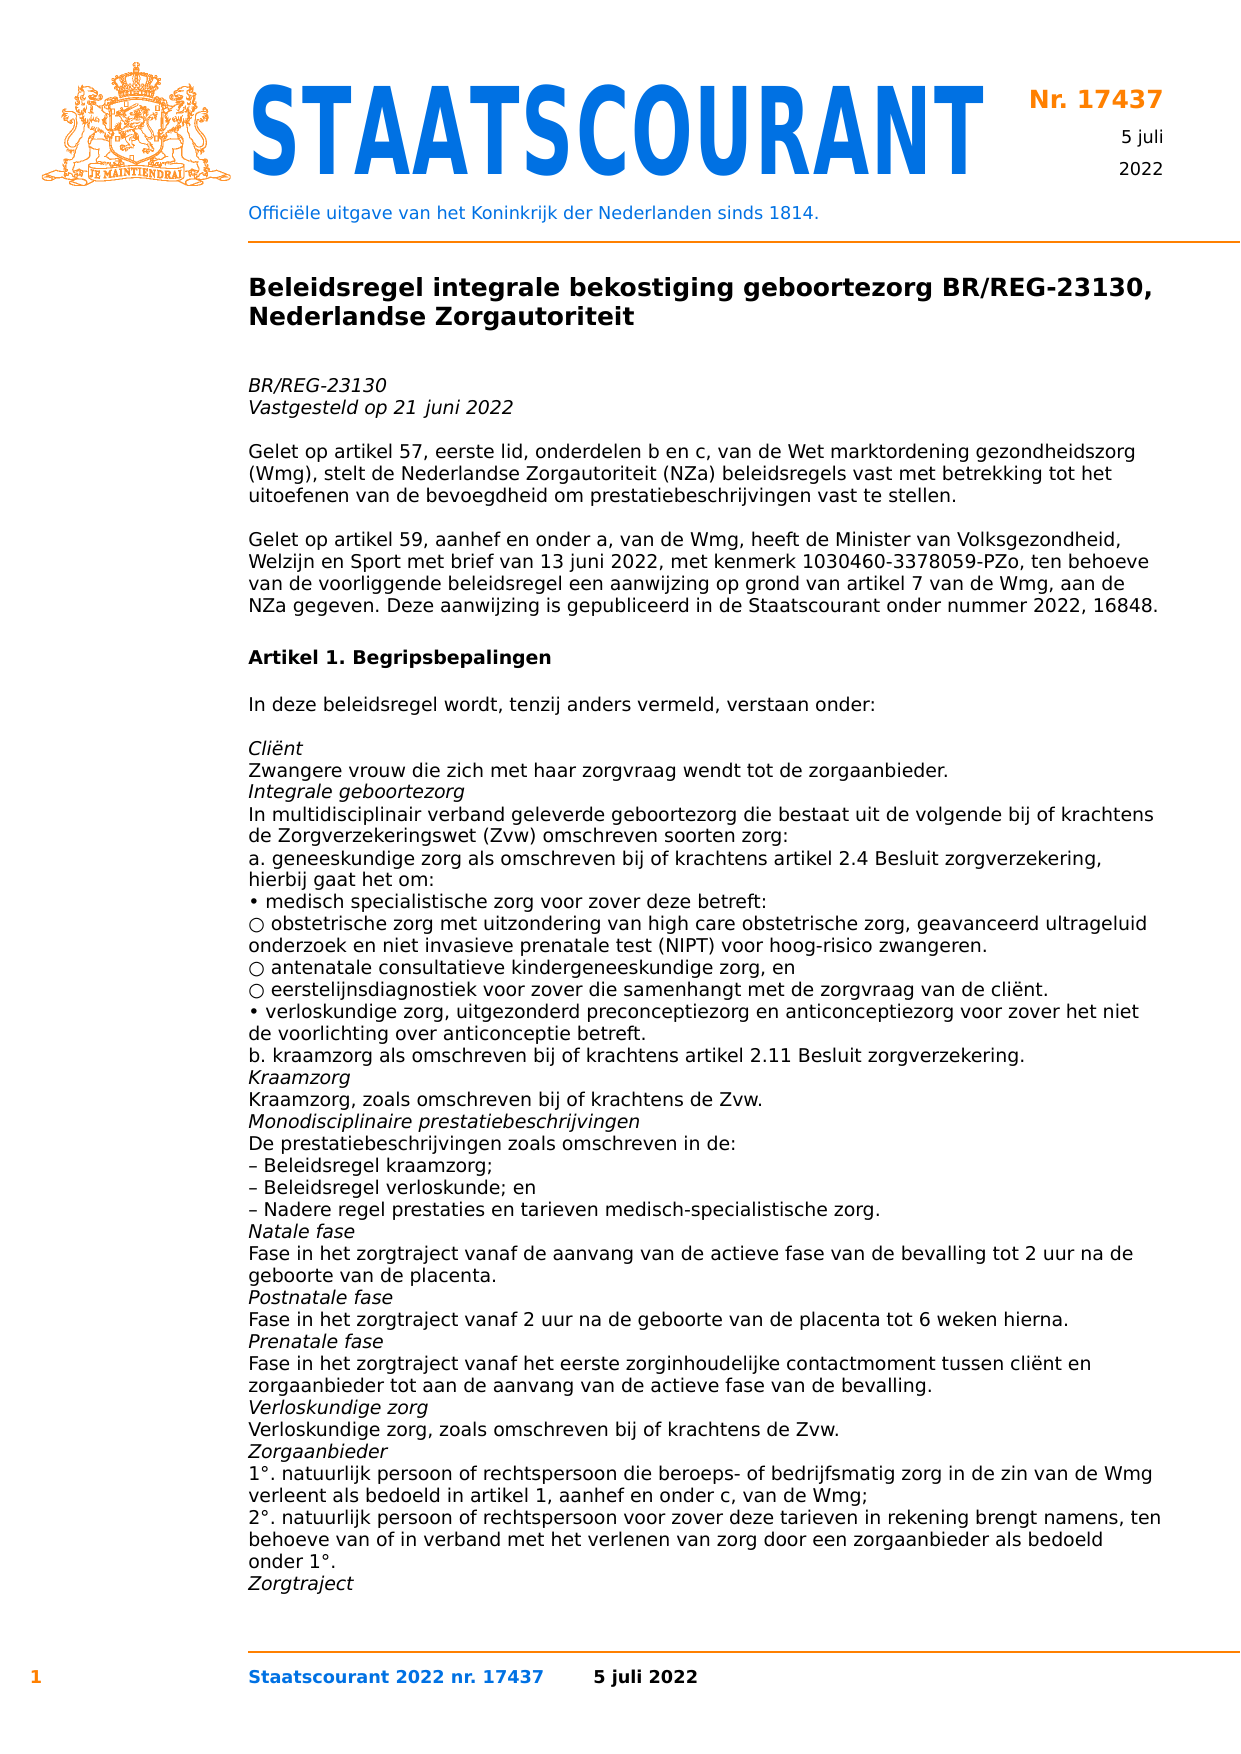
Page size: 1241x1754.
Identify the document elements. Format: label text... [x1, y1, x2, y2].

table_cell 2022 [998, 153, 1240, 203]
text b. kraamzorg als omschreven bij of krachtens artikel 2.11 Besluit zorgverzekering. [248, 1045, 1163, 1067]
text Prenatale fase [248, 1331, 1163, 1353]
table_header Nr. 17437 [998, 62, 1240, 121]
text Vastgesteld op 21 juni 2022 [248, 397, 1163, 419]
text Gelet op artikel 59, aanhef en onder a, van de Wmg, heeft de Minister van Volksgezondheid, Welzijn en Sport met brief van 13 juni 2022, met kenmerk 1030460-3378059-PZo, ten behoeve van de voorliggende beleidsregel een aanwijzing op grond van artikel 7 van de Wmg, aan de NZa gegeven. Deze aanwijzing is gepubliceerd in de Staatscourant onder nummer 2022, 16848. [248, 529, 1163, 617]
text • verloskundige zorg, uitgezonderd preconceptiezorg en anticonceptiezorg voor zover het niet de voorlichting over anticonceptie betreft. [248, 1001, 1163, 1045]
text – Nadere regel prestaties en tarieven medisch-specialistische zorg. [248, 1199, 1163, 1221]
text 1°. natuurlijk persoon of rechtspersoon die beroeps- of bedrijfsmatig zorg in de zin van de Wmg verleent als bedoeld in artikel 1, aanhef en onder c, van de Wmg; [248, 1463, 1163, 1507]
text Zwangere vrouw die zich met haar zorgvraag wendt tot de zorgaanbieder. [248, 759, 1163, 781]
text Monodisciplinaire prestatiebeschrijvingen [248, 1111, 1163, 1133]
table_cell Officiële uitgave van het Koninkrijk der Nederlanden sinds 1814. [248, 203, 1240, 241]
text In multidisciplinair verband geleverde geboortezorg die bestaat uit de volgende bij of krachtens de Zorgverzekeringswet (Zvw) omschreven soorten zorg: [248, 803, 1163, 847]
table_cell 5 juli [998, 121, 1240, 153]
picture [41, 62, 231, 186]
text Fase in het zorgtraject vanaf de aanvang van de actieve fase van de bevalling tot 2 uur na de geboorte van de placenta. [248, 1243, 1163, 1287]
text Verloskundige zorg [248, 1397, 1163, 1419]
text Kraamzorg [248, 1067, 1163, 1089]
table_header [25, 62, 248, 241]
text De prestatiebeschrijvingen zoals omschreven in de: [248, 1133, 1163, 1155]
text ○ eerstelijnsdiagnostiek voor zover die samenhangt met de zorgvraag van de cliënt. [248, 979, 1163, 1001]
text Integrale geboortezorg [248, 781, 1163, 803]
text In deze beleidsregel wordt, tenzij anders vermeld, verstaan onder: [248, 694, 1163, 716]
text Kraamzorg, zoals omschreven bij of krachtens de Zvw. [248, 1089, 1163, 1111]
subtitle Artikel 1. Begripsbepalingen [248, 647, 1163, 669]
text • medisch specialistische zorg voor zover deze betreft: [248, 891, 1163, 913]
text Cliënt [248, 737, 1163, 759]
text Gelet op artikel 57, eerste lid, onderdelen b en c, van de Wet marktordening gezondheidszorg (Wmg), stelt de Nederlandse Zorgautoriteit (NZa) beleidsregels vast met betrekking tot het uitoefenen van de bevoegdheid om prestatiebeschrijvingen vast te stellen. [248, 441, 1163, 507]
text Fase in het zorgtraject vanaf 2 uur na de geboorte van de placenta tot 6 weken hierna. [248, 1309, 1163, 1331]
text BR/REG-23130 [248, 375, 1163, 397]
table_header STAATSCOURANT [248, 62, 998, 203]
text Fase in het zorgtraject vanaf het eerste zorginhoudelijke contactmoment tussen cliënt en zorgaanbieder tot aan de aanvang van de actieve fase van de bevalling. [248, 1353, 1163, 1397]
text Zorgtraject [248, 1573, 1163, 1595]
text Postnatale fase [248, 1287, 1163, 1309]
text 2°. natuurlijk persoon of rechtspersoon voor zover deze tarieven in rekening brengt namens, ten behoeve van of in verband met het verlenen van zorg door een zorgaanbieder als bedoeld onder 1°. [248, 1507, 1163, 1573]
text Verloskundige zorg, zoals omschreven bij of krachtens de Zvw. [248, 1419, 1163, 1441]
text Natale fase [248, 1221, 1163, 1243]
text – Beleidsregel verloskunde; en [248, 1177, 1163, 1199]
text Zorgaanbieder [248, 1441, 1163, 1463]
text – Beleidsregel kraamzorg; [248, 1155, 1163, 1177]
text ○ obstetrische zorg met uitzondering van high care obstetrische zorg, geavanceerd ultrageluid onderzoek en niet invasieve prenatale test (NIPT) voor hoog-risico zwangeren. [248, 913, 1163, 957]
subtitle Beleidsregel integrale bekostiging geboortezorg BR/REG-23130, Nederlandse Zorgautoriteit [248, 273, 1163, 331]
text a. geneeskundige zorg als omschreven bij of krachtens artikel 2.4 Besluit zorgverzekering, hierbij gaat het om: [248, 847, 1163, 891]
text ○ antenatale consultatieve kindergeneeskundige zorg, en [248, 957, 1163, 979]
